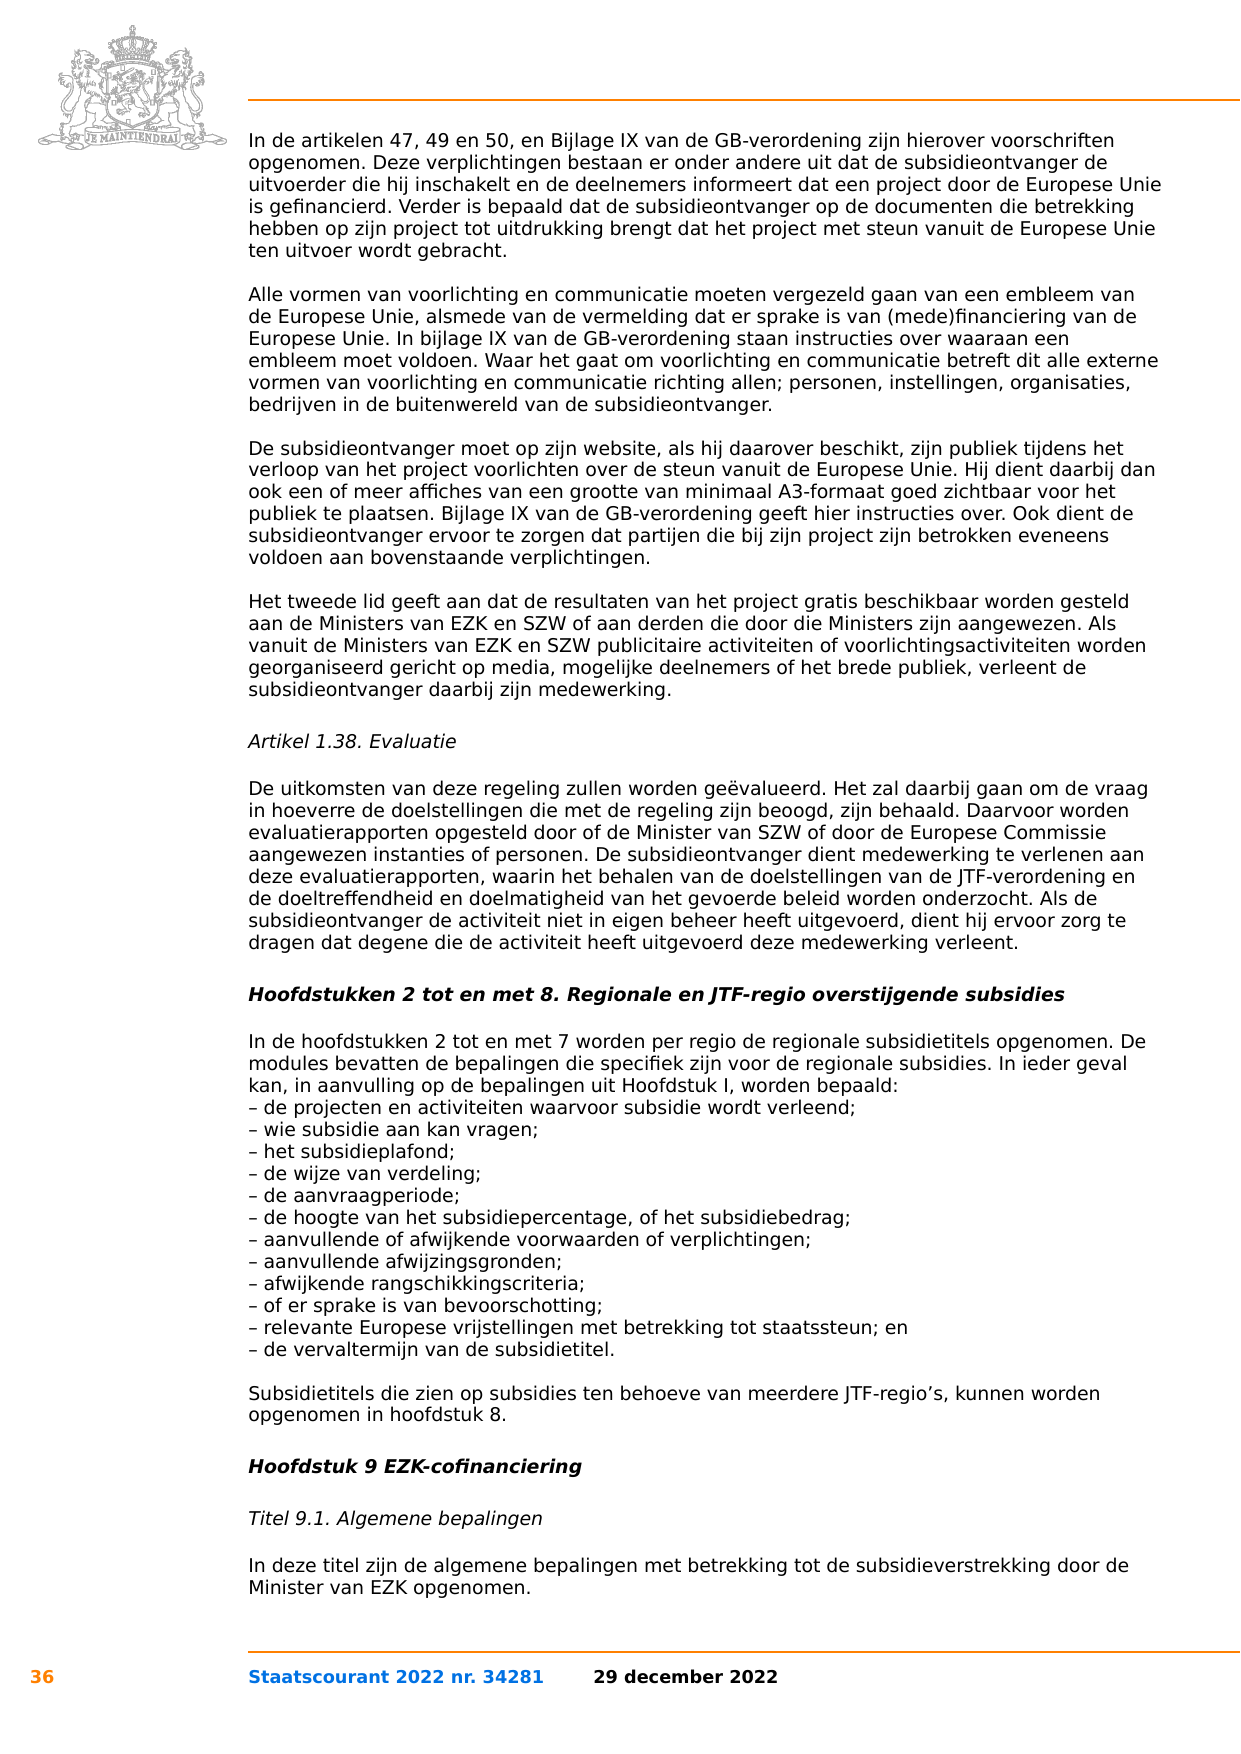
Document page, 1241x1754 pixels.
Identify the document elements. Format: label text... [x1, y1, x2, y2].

text Subsidietitels die zien op subsidies ten behoeve van meerdere JTF-regio’s, kunnen worden opgenomen in hoofdstuk 8. [248, 1382, 1163, 1426]
text – de vervaltermijn van de subsidietitel. [248, 1338, 1163, 1361]
text – wie subsidie aan kan vragen; [248, 1119, 1163, 1141]
text Het tweede lid geeft aan dat de resultaten van het project gratis beschikbaar worden gesteld aan de Ministers van EZK en SZW of aan derden die door die Ministers zijn aangewezen. Als vanuit de Ministers van EZK en SZW publicitaire activiteiten of voorlichtingsactiviteiten worden georganiseerd gericht op media, mogelijke deelnemers of het brede publiek, verleent de subsidieontvanger daarbij zijn medewerking. [248, 591, 1163, 701]
text In de hoofdstukken 2 tot en met 7 worden per regio de regionale subsidietitels opgenomen. De modules bevatten de bepalingen die specifiek zijn voor de regionale subsidies. In ieder geval kan, in aanvulling op de bepalingen uit Hoofdstuk I, worden bepaald: [248, 1031, 1163, 1097]
text De uitkomsten van deze regeling zullen worden geëvalueerd. Het zal daarbij gaan om de vraag in hoeverre de doelstellingen die met de regeling zijn beoogd, zijn behaald. Daarvoor worden evaluatierapporten opgesteld door of de Minister van SZW of door de Europese Commissie aangewezen instanties of personen. De subsidieontvanger dient medewerking te verlenen aan deze evaluatierapporten, waarin het behalen van de doelstellingen van de JTF-verordening en de doeltreffendheid en doelmatigheid van het gevoerde beleid worden onderzocht. Als de subsidieontvanger de activiteit niet in eigen beheer heeft uitgevoerd, dient hij ervoor zorg te dragen dat degene die de activiteit heeft uitgevoerd deze medewerking verleent. [248, 778, 1163, 954]
picture [38, 25, 227, 150]
text – of er sprake is van bevoorschotting; [248, 1294, 1163, 1317]
text In deze titel zijn de algemene bepalingen met betrekking tot de subsidieverstrekking door de Minister van EZK opgenomen. [248, 1555, 1163, 1599]
text In de artikelen 47, 49 en 50, en Bijlage IX van de GB-verordening zijn hierover voorschriften opgenomen. Deze verplichtingen bestaan er onder andere uit dat de subsidieontvanger de uitvoerder die hij inschakelt en de deelnemers informeert dat een project door de Europese Unie is gefinancierd. Verder is bepaald dat de subsidieontvanger op de documenten die betrekking hebben op zijn project tot uitdrukking brengt dat het project met steun vanuit de Europese Unie ten uitvoer wordt gebracht. [248, 130, 1163, 262]
text – het subsidieplafond; [248, 1141, 1163, 1163]
text – aanvullende of afwijkende voorwaarden of verplichtingen; [248, 1229, 1163, 1251]
text – afwijkende rangschikkingscriteria; [248, 1273, 1163, 1294]
subtitle Hoofdstukken 2 tot en met 8. Regionale en JTF-regio overstijgende subsidies [248, 984, 1163, 1006]
text – de aanvraagperiode; [248, 1185, 1163, 1207]
text – de projecten en activiteiten waarvoor subsidie wordt verleend; [248, 1097, 1163, 1119]
text De subsidieontvanger moet op zijn website, als hij daarover beschikt, zijn publiek tijdens het verloop van het project voorlichten over de steun vanuit de Europese Unie. Hij dient daarbij dan ook een of meer affiches van een grootte van minimaal A3-formaat goed zichtbaar voor het publiek te plaatsen. Bijlage IX van de GB-verordening geeft hier instructies over. Ook dient de subsidieontvanger ervoor te zorgen dat partijen die bij zijn project zijn betrokken eveneens voldoen aan bovenstaande verplichtingen. [248, 437, 1163, 569]
text – de hoogte van het subsidiepercentage, of het subsidiebedrag; [248, 1207, 1163, 1229]
subtitle Titel 9.1. Algemene bepalingen [248, 1508, 1163, 1530]
text – aanvullende afwijzingsgronden; [248, 1251, 1163, 1273]
subtitle Artikel 1.38. Evaluatie [248, 731, 1163, 753]
text – de wijze van verdeling; [248, 1163, 1163, 1185]
subtitle Hoofdstuk 9 EZK-cofinanciering [248, 1456, 1163, 1478]
text Alle vormen van voorlichting en communicatie moeten vergezeld gaan van een embleem van de Europese Unie, alsmede van de vermelding dat er sprake is van (mede)financiering van de Europese Unie. In bijlage IX van de GB-verordening staan instructies over waaraan een embleem moet voldoen. Waar het gaat om voorlichting en communicatie betreft dit alle externe vormen van voorlichting en communicatie richting allen; personen, instellingen, organisaties, bedrijven in de buitenwereld van de subsidieontvanger. [248, 284, 1163, 416]
text – relevante Europese vrijstellingen met betrekking tot staatssteun; en [248, 1317, 1163, 1338]
